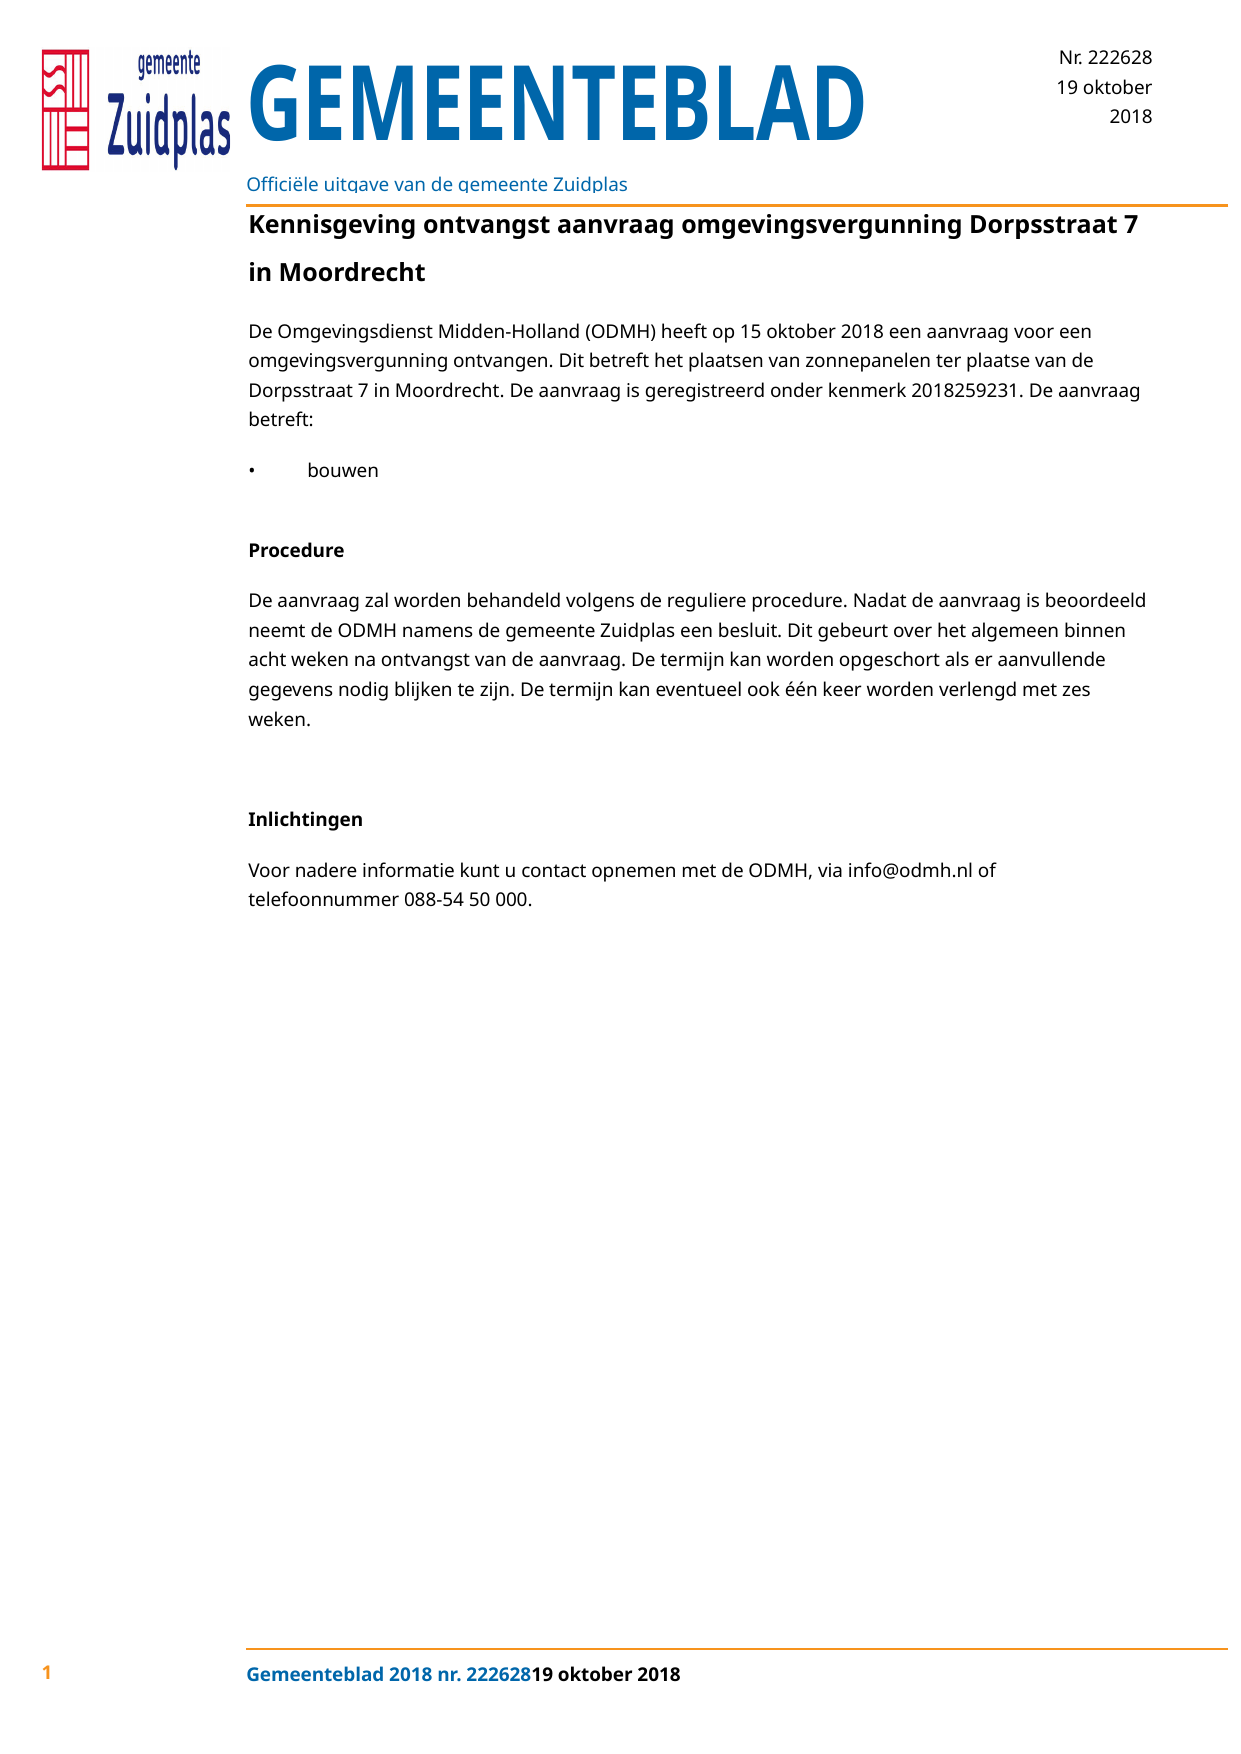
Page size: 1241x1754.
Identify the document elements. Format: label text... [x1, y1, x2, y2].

text Procedure [248, 537, 1152, 563]
picture [41, 47, 231, 172]
text Voor nadere informatie kunt u contact opnemen met de ODMH, via info@odmh.nl of telefoonnummer 088-54 50 000. [248, 857, 1152, 912]
text De aanvraag zal worden behandeld volgens de reguliere procedure. Nadat de aanvraag is beoordeeld neemt de ODMH namens de gemeente Zuidplas een besluit. Dit gebeurt over het algemeen binnen acht weken na ontvangst van de aanvraag. De termijn kan worden opgeschort als er aanvullende gegevens nodig blijken te zijn. De termijn kan eventueel ook één keer worden verlengd met zes weken. [248, 587, 1152, 732]
text Inlichtingen [248, 807, 1152, 832]
list bouwen [248, 457, 1152, 483]
text De Omgevingsdienst Midden-Holland (ODMH) heeft op 15 oktober 2018 een aanvraag voor een omgevingsvergunning ontvangen. Dit betreft het plaatsen van zonnepanelen ter plaatse van de Dorpsstraat 7 in Moordrecht. De aanvraag is geregistreerd onder kenmerk 2018259231. De aanvraag betreft: [248, 318, 1152, 432]
text Kennisgeving ontvangst aanvraag omgevingsvergunning Dorpsstraat 7 in Moordrecht [248, 207, 1152, 288]
